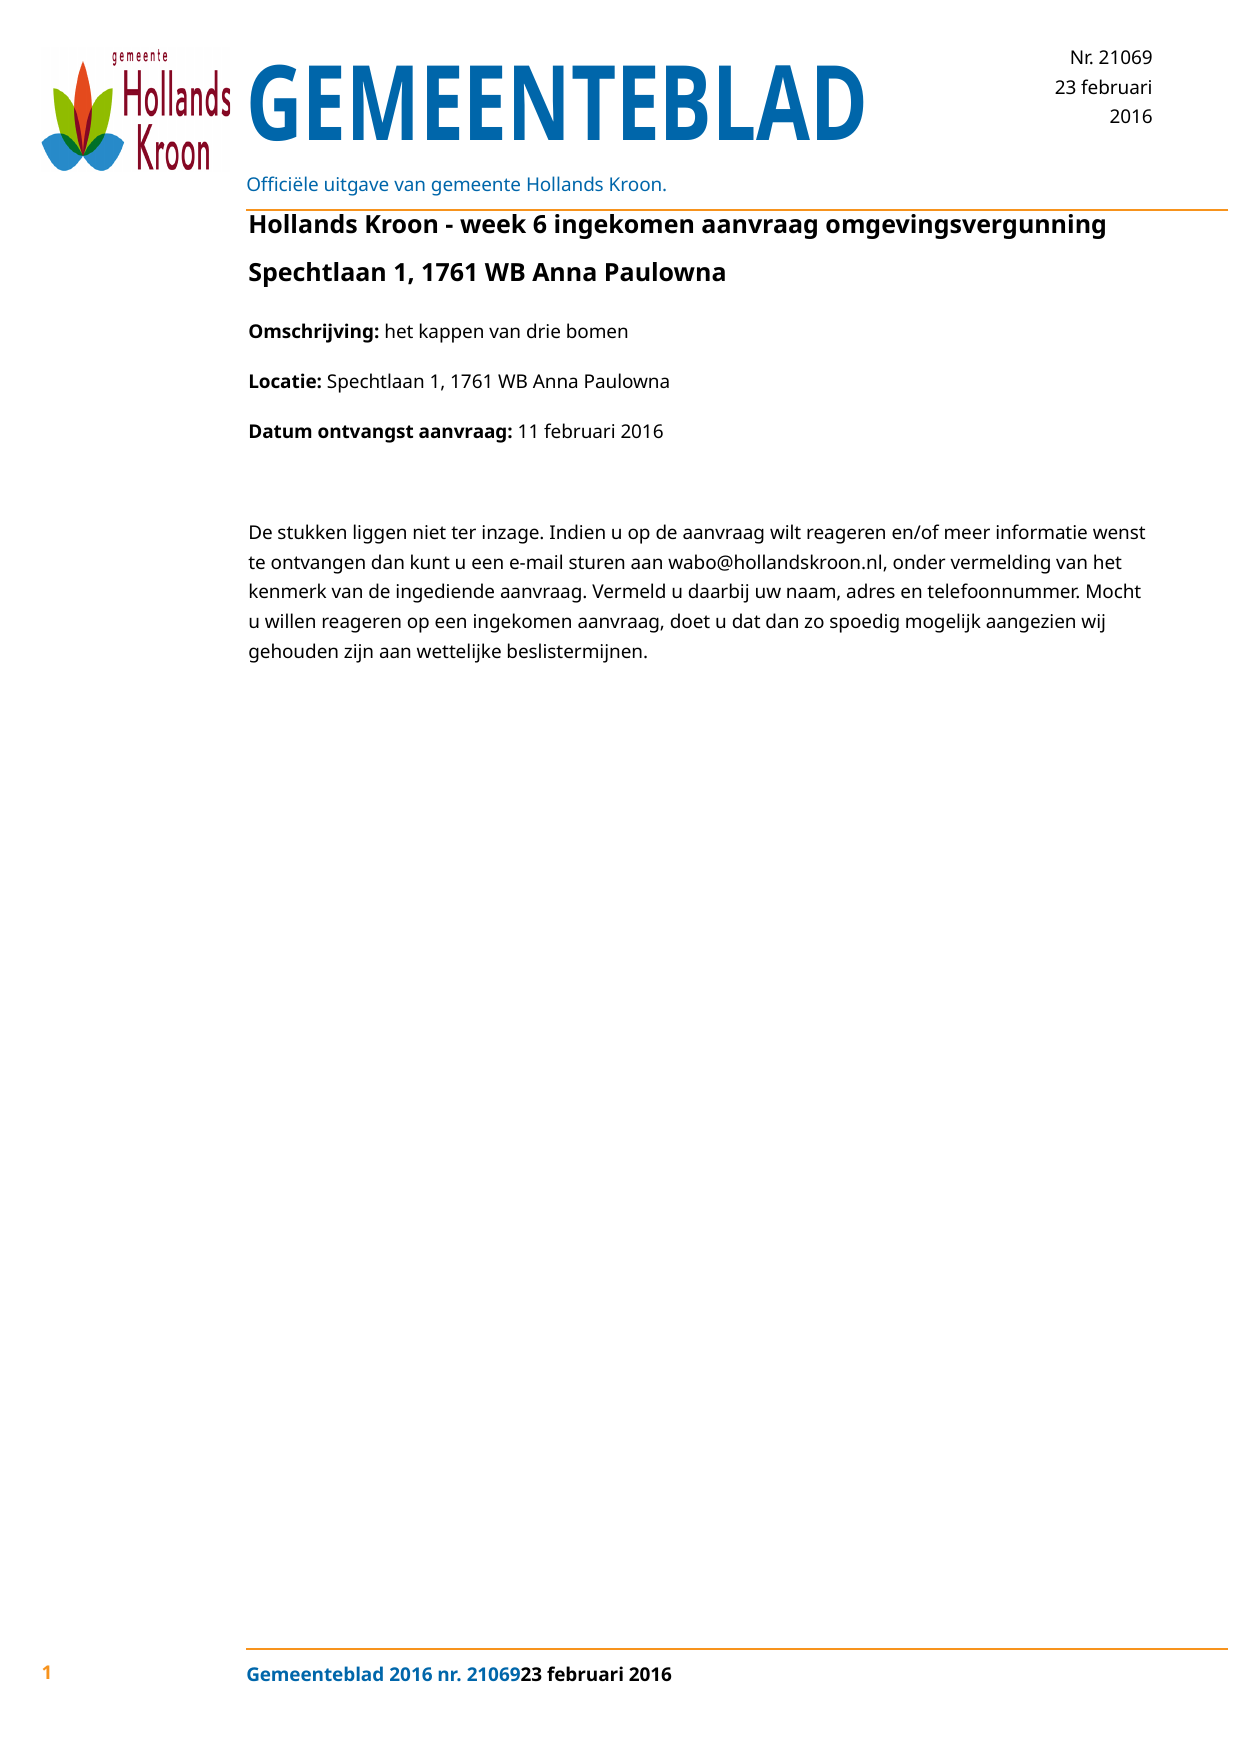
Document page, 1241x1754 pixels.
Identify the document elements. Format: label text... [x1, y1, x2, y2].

text De stukken liggen niet ter inzage. Indien u op de aanvraag wilt reageren en/of meer informatie wenst te ontvangen dan kunt u een e-mail sturen aan wabo@hollandskroon.nl, onder vermelding van het kenmerk van de ingediende aanvraag. Vermeld u daarbij uw naam, adres en telefoonnummer. Mocht u willen reageren op een ingekomen aanvraag, doet u dat dan zo spoedig mogelijk aangezien wij gehouden zijn aan wettelijke beslistermijnen. [248, 519, 1152, 664]
text Datum ontvangst aanvraag: 11 februari 2016 [248, 419, 1152, 444]
picture [41, 47, 231, 172]
text Hollands Kroon - week 6 ingekomen aanvraag omgevingsvergunning Spechtlaan 1, 1761 WB Anna Paulowna [248, 211, 1152, 288]
text Locatie: Spechtlaan 1, 1761 WB Anna Paulowna [248, 368, 1152, 394]
text Omschrijving: het kappen van drie bomen [248, 318, 1152, 344]
